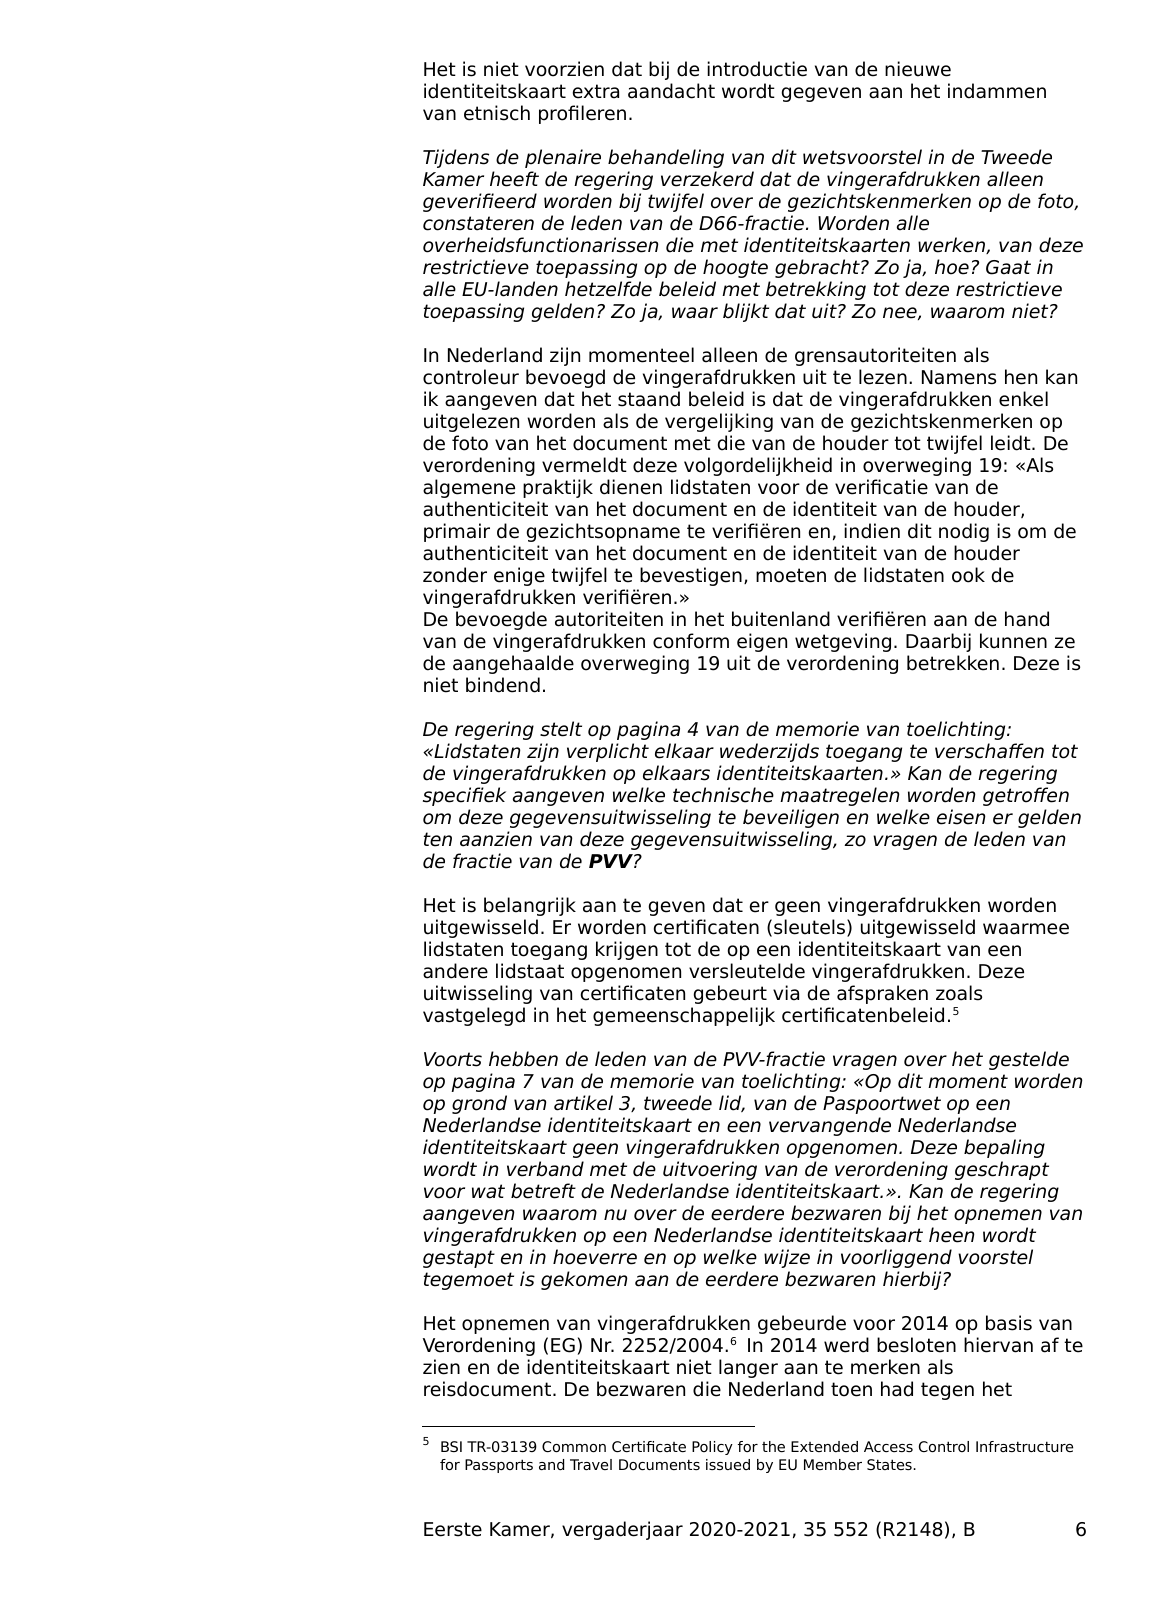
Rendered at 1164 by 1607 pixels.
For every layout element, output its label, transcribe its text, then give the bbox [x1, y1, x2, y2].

text Het opnemen van vingerafdrukken gebeurde voor 2014 op basis van Verordening (EG) Nr. 2252/2004. In 2014 werd besloten hiervan af te zien en de identiteitskaart niet langer aan te merken als reisdocument. De bezwaren die Nederland toen had tegen het [422, 1313, 1087, 1401]
text Voorts hebben de leden van de PVV-fractie vragen over het gestelde op pagina 7 van de memorie van toelichting: «Op dit moment worden op grond van artikel 3, tweede lid, van de Paspoortwet op een Nederlandse identiteitskaart en een vervangende Nederlandse identiteitskaart geen vingerafdrukken opgenomen. Deze bepaling wordt in verband met de uitvoering van de verordening geschrapt voor wat betreft de Nederlandse identiteitskaart.». Kan de regering aangeven waarom nu over de eerdere bezwaren bij het opnemen van vingerafdrukken op een Nederlandse identiteitskaart heen wordt gestapt en in hoeverre en op welke wijze in voorliggend voorstel tegemoet is gekomen aan de eerdere bezwaren hierbij? [422, 1049, 1087, 1291]
text De regering stelt op pagina 4 van de memorie van toelichting: «Lidstaten zijn verplicht elkaar wederzijds toegang te verschaffen tot de vingerafdrukken op elkaars identiteitskaarten.» Kan de regering specifiek aangeven welke technische maatregelen worden getroffen om deze gegevensuitwisseling te beveiligen en welke eisen er gelden ten aanzien van deze gegevensuitwisseling, zo vragen de leden van de fractie van de PVV? [422, 719, 1087, 873]
text BSI TR-03139 Common Certificate Policy for the Extended Access Control Infrastructure for Passports and Travel Documents issued by EU Member States. [422, 1435, 1087, 1474]
text Het is belangrijk aan te geven dat er geen vingerafdrukken worden uitgewisseld. Er worden certificaten (sleutels) uitgewisseld waarmee lidstaten toegang krijgen tot de op een identiteitskaart van een andere lidstaat opgenomen versleutelde vingerafdrukken. Deze uitwisseling van certificaten gebeurt via de afspraken zoals vastgelegd in het gemeenschappelijk certificatenbeleid. [422, 895, 1087, 1027]
text Tijdens de plenaire behandeling van dit wetsvoorstel in de Tweede Kamer heeft de regering verzekerd dat de vingerafdrukken alleen geverifieerd worden bij twijfel over de gezichtskenmerken op de foto, constateren de leden van de D66-fractie. Worden alle overheidsfunctionarissen die met identiteitskaarten werken, van deze restrictieve toepassing op de hoogte gebracht? Zo ja, hoe? Gaat in alle EU-landen hetzelfde beleid met betrekking tot deze restrictieve toepassing gelden? Zo ja, waar blijkt dat uit? Zo nee, waarom niet? [422, 147, 1087, 323]
text In Nederland zijn momenteel alleen de grensautoriteiten als controleur bevoegd de vingerafdrukken uit te lezen. Namens hen kan ik aangeven dat het staand beleid is dat de vingerafdrukken enkel uitgelezen worden als de vergelijking van de gezichtskenmerken op de foto van het document met die van de houder tot twijfel leidt. De verordening vermeldt deze volgordelijkheid in overweging 19: «Als algemene praktijk dienen lidstaten voor de verificatie van de authenticiteit van het document en de identiteit van de houder, primair de gezichtsopname te verifiëren en, indien dit nodig is om de authenticiteit van het document en de identiteit van de houder zonder enige twijfel te bevestigen, moeten de lidstaten ook de vingerafdrukken verifiëren.» [422, 345, 1087, 609]
text Het is niet voorzien dat bij de introductie van de nieuwe identiteitskaart extra aandacht wordt gegeven aan het indammen van etnisch profileren. [422, 59, 1087, 125]
text De bevoegde autoriteiten in het buitenland verifiëren aan de hand van de vingerafdrukken conform eigen wetgeving. Daarbij kunnen ze de aangehaalde overweging 19 uit de verordening betrekken. Deze is niet bindend. [422, 609, 1087, 697]
